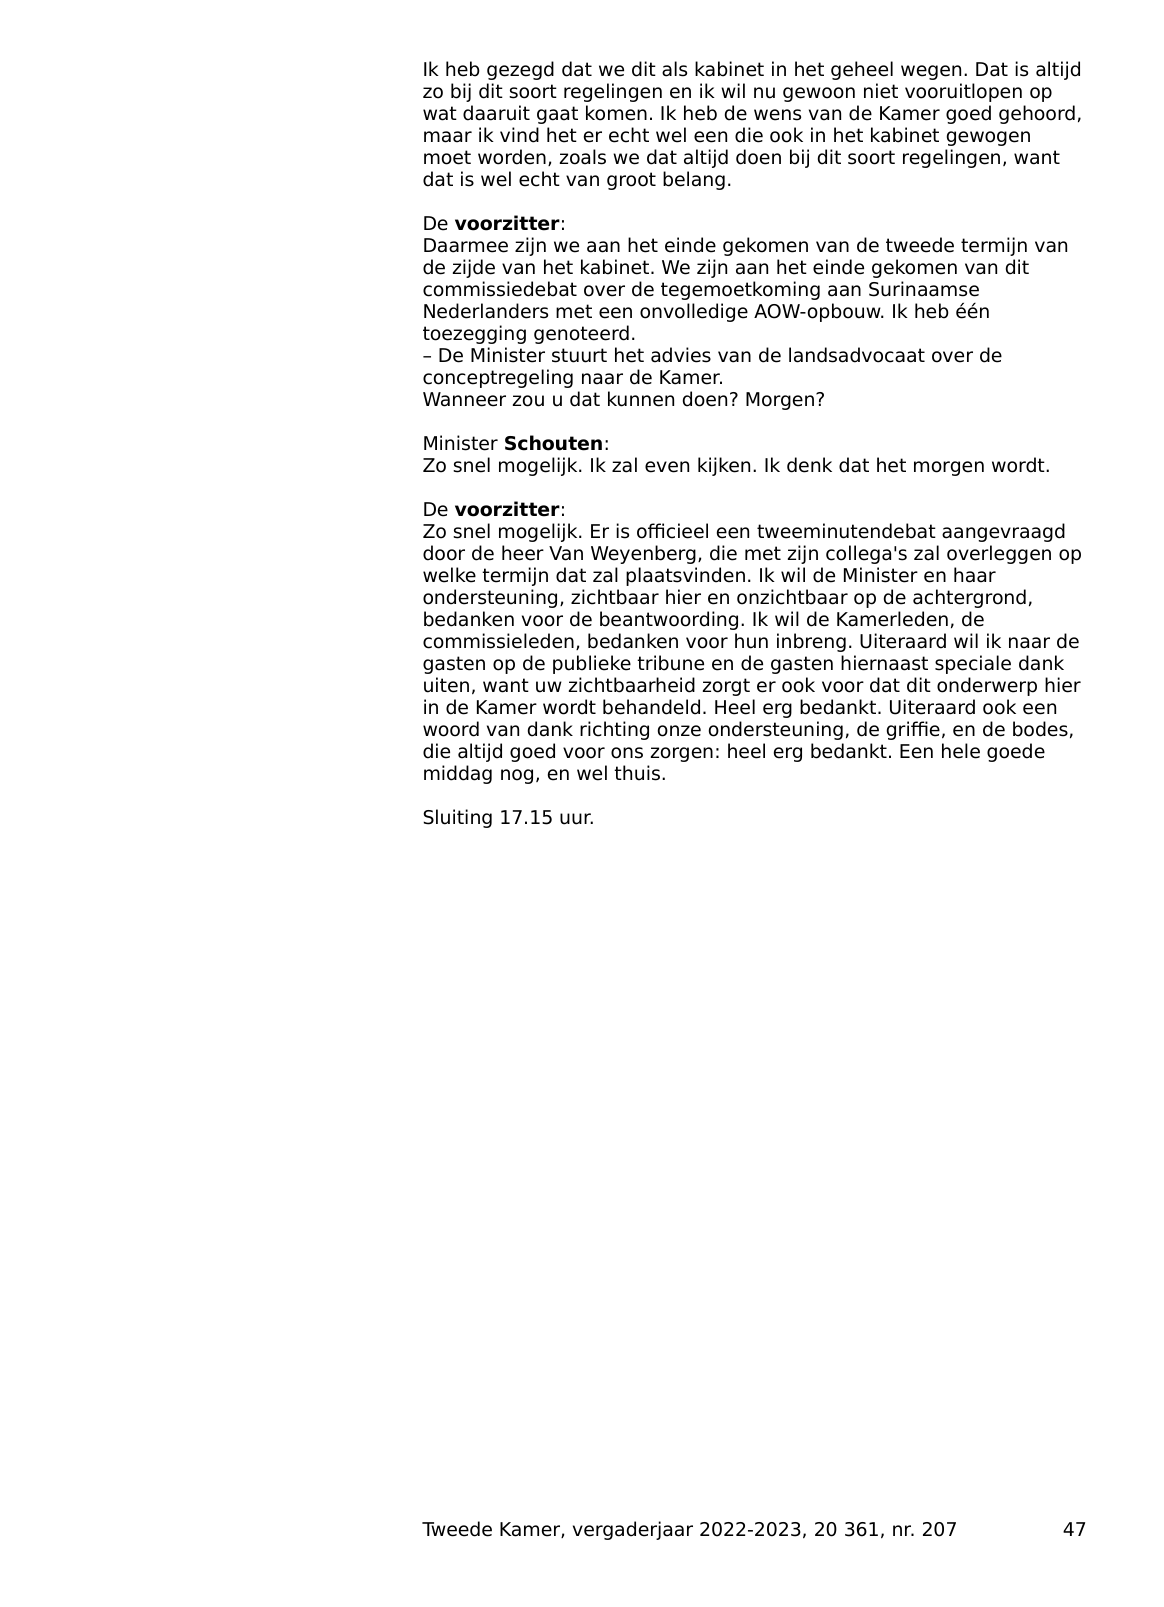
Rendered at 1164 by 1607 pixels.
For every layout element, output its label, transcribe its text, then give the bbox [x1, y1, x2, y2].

text Sluiting 17.15 uur. [422, 807, 1087, 829]
text Zo snel mogelijk. Er is officieel een tweeminutendebat aangevraagd door de heer Van Weyenberg, die met zijn collega's zal overleggen op welke termijn dat zal plaatsvinden. Ik wil de Minister en haar ondersteuning, zichtbaar hier en onzichtbaar op de achtergrond, bedanken voor de beantwoording. Ik wil de Kamerleden, de commissieleden, bedanken voor hun inbreng. Uiteraard wil ik naar de gasten op de publieke tribune en de gasten hiernaast speciale dank uiten, want uw zichtbaarheid zorgt er ook voor dat dit onderwerp hier in de Kamer wordt behandeld. Heel erg bedankt. Uiteraard ook een woord van dank richting onze ondersteuning, de griffie, en de bodes, die altijd goed voor ons zorgen: heel erg bedankt. Een hele goede middag nog, en wel thuis. [422, 521, 1087, 785]
text – De Minister stuurt het advies van de landsadvocaat over de conceptregeling naar de Kamer. [422, 345, 1087, 389]
text De voorzitter: [422, 499, 1087, 521]
text De voorzitter: [422, 213, 1087, 235]
text Daarmee zijn we aan het einde gekomen van de tweede termijn van de zijde van het kabinet. We zijn aan het einde gekomen van dit commissiedebat over de tegemoetkoming aan Surinaamse Nederlanders met een onvolledige AOW-opbouw. Ik heb één toezegging genoteerd. [422, 235, 1087, 345]
text Zo snel mogelijk. Ik zal even kijken. Ik denk dat het morgen wordt. [422, 455, 1087, 477]
text Ik heb gezegd dat we dit als kabinet in het geheel wegen. Dat is altijd zo bij dit soort regelingen en ik wil nu gewoon niet vooruitlopen op wat daaruit gaat komen. Ik heb de wens van de Kamer goed gehoord, maar ik vind het er echt wel een die ook in het kabinet gewogen moet worden, zoals we dat altijd doen bij dit soort regelingen, want dat is wel echt van groot belang. [422, 59, 1087, 191]
text Wanneer zou u dat kunnen doen? Morgen? [422, 389, 1087, 411]
text Minister Schouten: [422, 433, 1087, 455]
